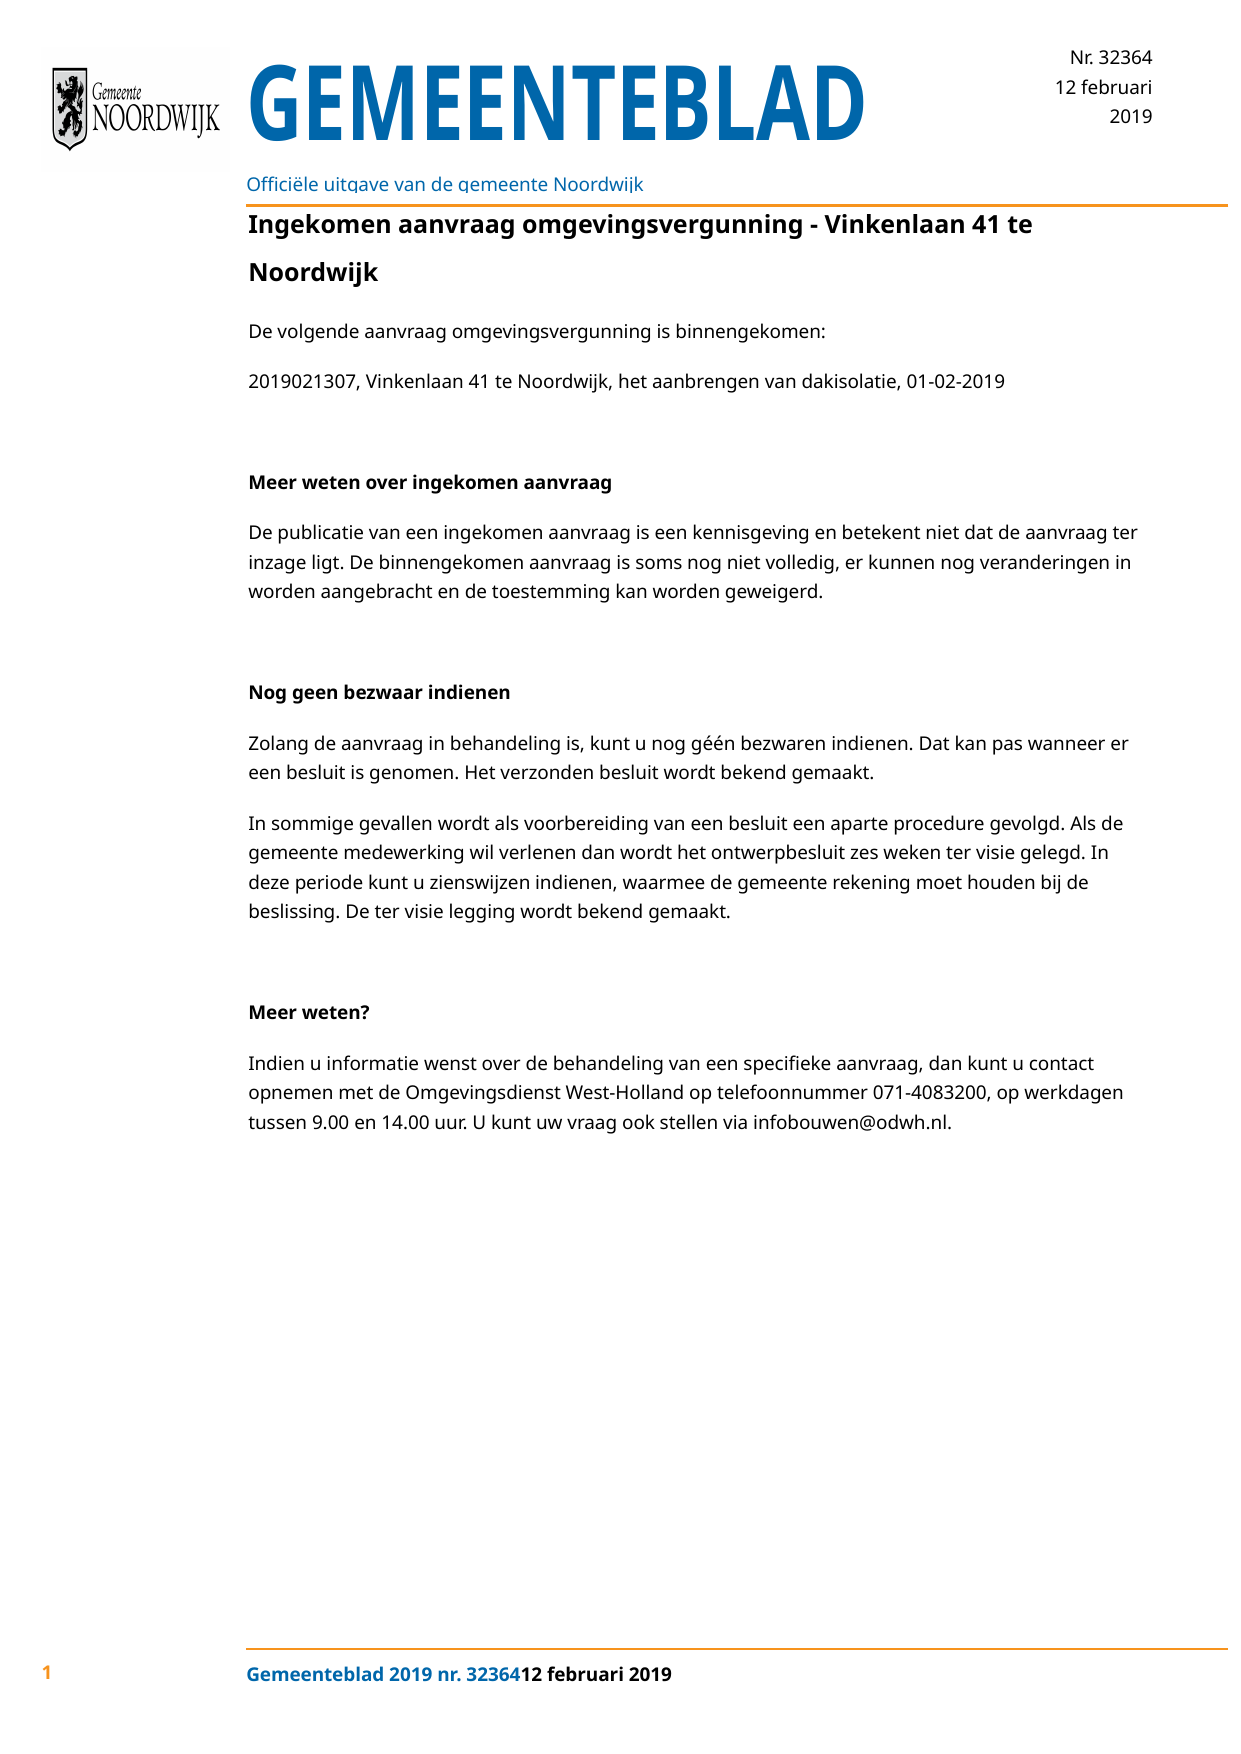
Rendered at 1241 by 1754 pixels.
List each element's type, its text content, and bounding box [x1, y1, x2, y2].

text 2019021307, Vinkenlaan 41 te Noordwijk, het aanbrengen van dakisolatie, 01-02-2019 [248, 368, 1152, 394]
text Indien u informatie wenst over de behandeling van een specifieke aanvraag, dan kunt u contact opnemen met de Omgevingsdienst West-Holland op telefoonnummer 071-4083200, op werkdagen tussen 9.00 en 14.00 uur. U kunt uw vraag ook stellen via infobouwen@odwh.nl. [248, 1050, 1152, 1135]
text Ingekomen aanvraag omgevingsvergunning - Vinkenlaan 41 te Noordwijk [248, 207, 1152, 288]
text Nog geen bezwaar indienen [248, 679, 1152, 705]
text De volgende aanvraag omgevingsvergunning is binnengekomen: [248, 318, 1152, 344]
text Meer weten over ingekomen aanvraag [248, 469, 1152, 495]
text In sommige gevallen wordt als voorbereiding van een besluit een aparte procedure gevolgd. Als de gemeente medewerking wil verlenen dan wordt het ontwerpbesluit zes weken ter visie gelegd. In deze periode kunt u zienswijzen indienen, waarmee de gemeente rekening moet houden bij de beslissing. De ter visie legging wordt bekend gemaakt. [248, 810, 1152, 924]
picture [41, 47, 231, 172]
text Meer weten? [248, 999, 1152, 1025]
text Zolang de aanvraag in behandeling is, kunt u nog géén bezwaren indienen. Dat kan pas wanneer er een besluit is genomen. Het verzonden besluit wordt bekend gemaakt. [248, 730, 1152, 785]
text De publicatie van een ingekomen aanvraag is een kennisgeving en betekent niet dat de aanvraag ter inzage ligt. De binnengekomen aanvraag is soms nog niet volledig, er kunnen nog veranderingen in worden aangebracht en de toestemming kan worden geweigerd. [248, 519, 1152, 604]
